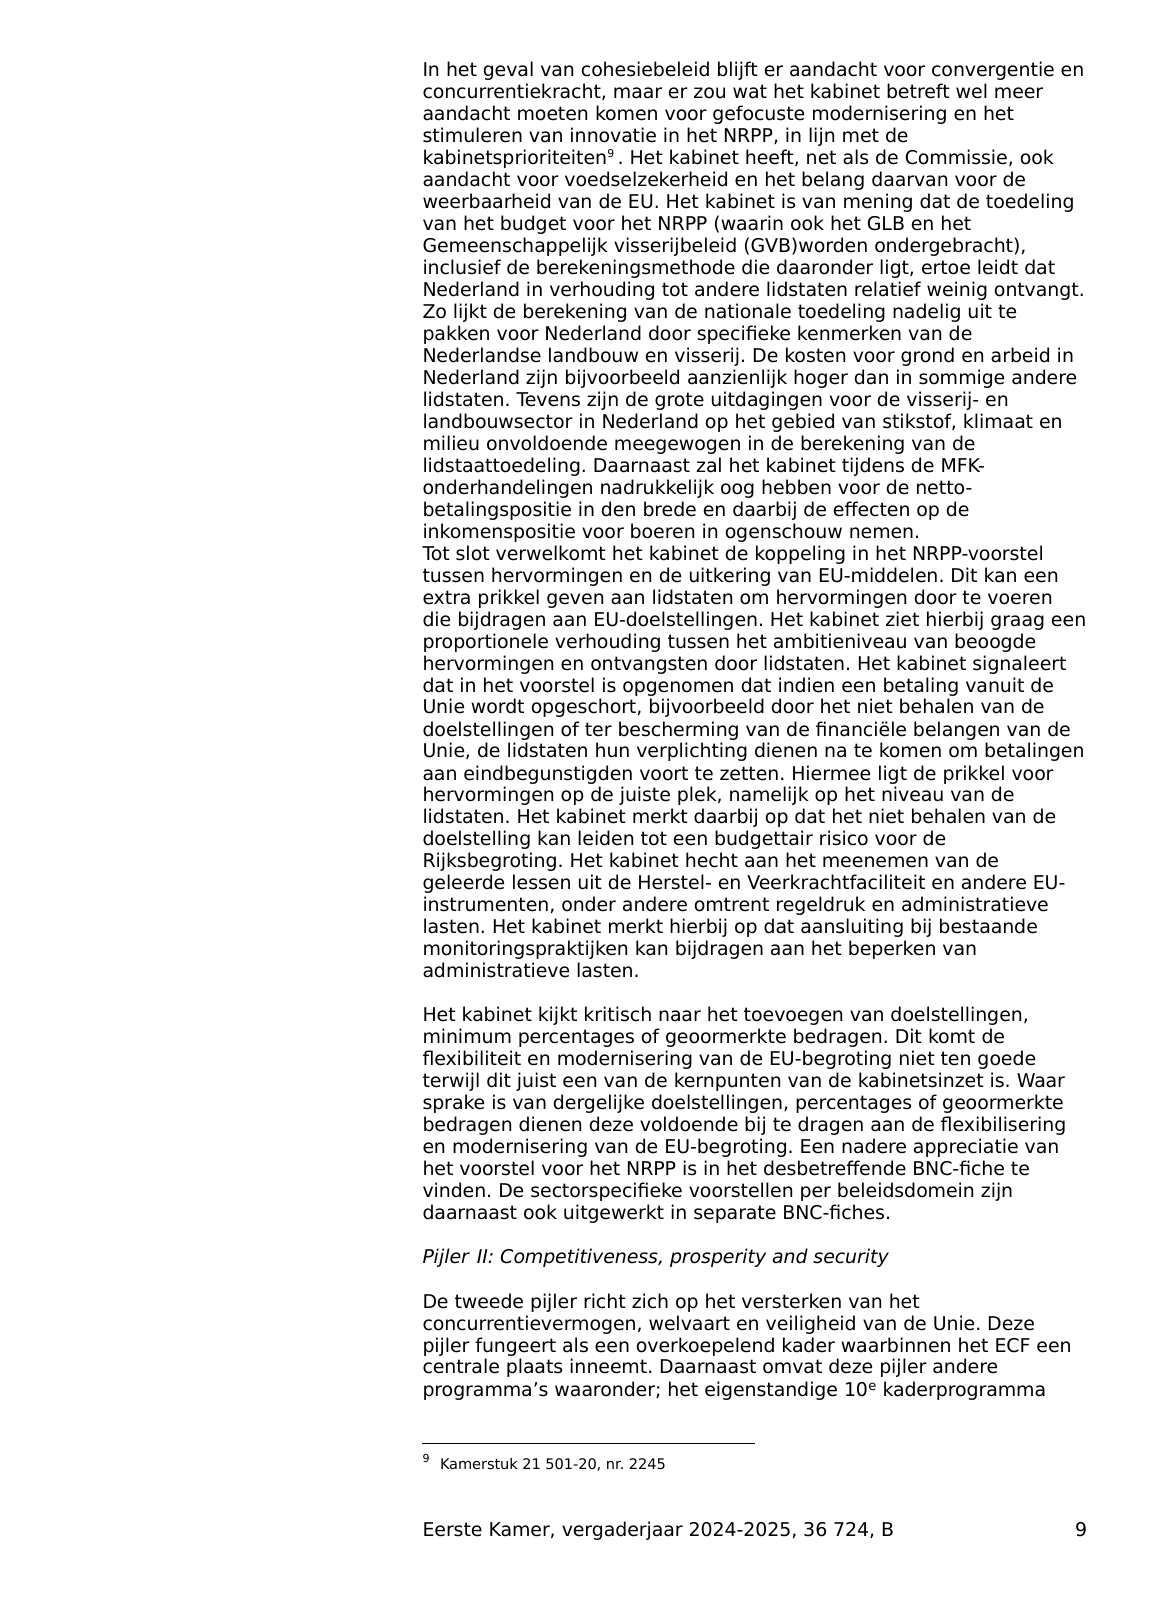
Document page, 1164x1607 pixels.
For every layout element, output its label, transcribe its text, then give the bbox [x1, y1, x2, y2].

text Het kabinet kijkt kritisch naar het toevoegen van doelstellingen, minimum percentages of geoormerkte bedragen. Dit komt de flexibiliteit en modernisering van de EU-begroting niet ten goede terwijl dit juist een van de kernpunten van de kabinetsinzet is. Waar sprake is van dergelijke doelstellingen, percentages of geoormerkte bedragen dienen deze voldoende bij te dragen aan de flexibilisering en modernisering van de EU-begroting. Een nadere appreciatie van het voorstel voor het NRPP is in het desbetreffende BNC-fiche te vinden. De sectorspecifieke voorstellen per beleidsdomein zijn daarnaast ook uitgewerkt in separate BNC-fiches. [422, 1004, 1087, 1224]
text Tot slot verwelkomt het kabinet de koppeling in het NRPP-voorstel tussen hervormingen en de uitkering van EU-middelen. Dit kan een extra prikkel geven aan lidstaten om hervormingen door te voeren die bijdragen aan EU-doelstellingen. Het kabinet ziet hierbij graag een proportionele verhouding tussen het ambitieniveau van beoogde hervormingen en ontvangsten door lidstaten. Het kabinet signaleert dat in het voorstel is opgenomen dat indien een betaling vanuit de Unie wordt opgeschort, bijvoorbeeld door het niet behalen van de doelstellingen of ter bescherming van de financiële belangen van de Unie, de lidstaten hun verplichting dienen na te komen om betalingen aan eindbegunstigden voort te zetten. Hiermee ligt de prikkel voor hervormingen op de juiste plek, namelijk op het niveau van de lidstaten. Het kabinet merkt daarbij op dat het niet behalen van de doelstelling kan leiden tot een budgettair risico voor de Rijksbegroting. Het kabinet hecht aan het meenemen van de geleerde lessen uit de Herstel- en Veerkrachtfaciliteit en andere EU-instrumenten, onder andere omtrent regeldruk en administratieve lasten. Het kabinet merkt hierbij op dat aansluiting bij bestaande monitoringspraktijken kan bijdragen aan het beperken van administratieve lasten. [422, 543, 1087, 982]
text De tweede pijler richt zich op het versterken van het concurrentievermogen, welvaart en veiligheid van de Unie. Deze pijler fungeert als een overkoepelend kader waarbinnen het ECF een centrale plaats inneemt. Daarnaast omvat deze pijler andere programma’s waaronder; het eigenstandige 10e kaderprogramma [422, 1291, 1087, 1400]
text In het geval van cohesiebeleid blijft er aandacht voor convergentie en concurrentiekracht, maar er zou wat het kabinet betreft wel meer aandacht moeten komen voor gefocuste modernisering en het stimuleren van innovatie in het NRPP, in lijn met de kabinetsprioriteiten. Het kabinet heeft, net als de Commissie, ook aandacht voor voedselzekerheid en het belang daarvan voor de weerbaarheid van de EU. Het kabinet is van mening dat de toedeling van het budget voor het NRPP (waarin ook het GLB en het Gemeenschappelijk visserijbeleid (GVB)worden ondergebracht), inclusief de berekeningsmethode die daaronder ligt, ertoe leidt dat Nederland in verhouding tot andere lidstaten relatief weinig ontvangt. Zo lijkt de berekening van de nationale toedeling nadelig uit te pakken voor Nederland door specifieke kenmerken van de Nederlandse landbouw en visserij. De kosten voor grond en arbeid in Nederland zijn bijvoorbeeld aanzienlijk hoger dan in sommige andere lidstaten. Tevens zijn de grote uitdagingen voor de visserij- en landbouwsector in Nederland op het gebied van stikstof, klimaat en milieu onvoldoende meegewogen in de berekening van de lidstaattoedeling. Daarnaast zal het kabinet tijdens de MFK-onderhandelingen nadrukkelijk oog hebben voor de netto-betalingspositie in den brede en daarbij de effecten op de inkomenspositie voor boeren in ogenschouw nemen. [422, 59, 1087, 543]
subtitle Pijler II: Competitiveness, prosperity and security [422, 1246, 1087, 1268]
text Kamerstuk 21 501-20, nr. 2245 [422, 1452, 1087, 1474]
